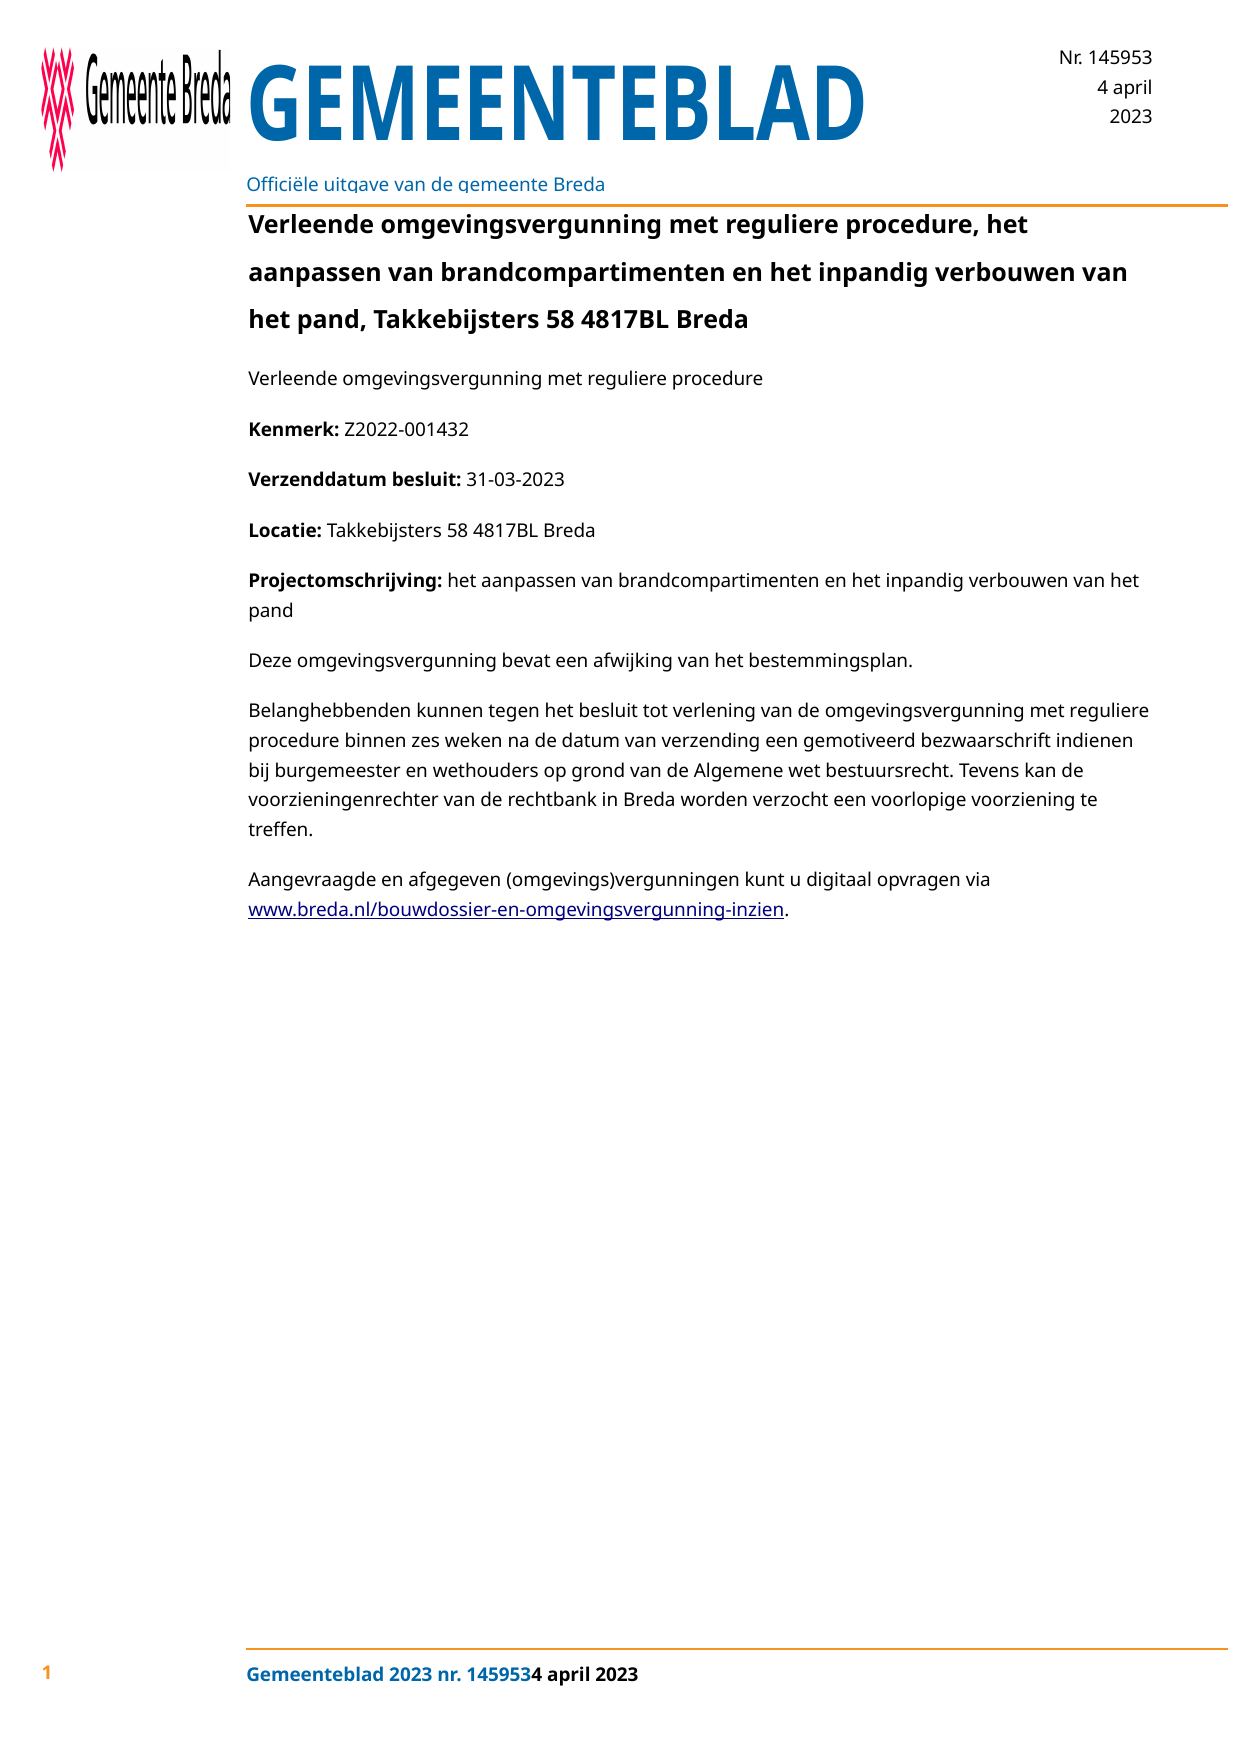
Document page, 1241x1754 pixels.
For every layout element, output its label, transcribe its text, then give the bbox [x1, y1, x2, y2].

text Kenmerk: Z2022-001432 [248, 416, 1152, 442]
text Locatie: Takkebijsters 58 4817BL Breda [248, 517, 1152, 542]
text Verzenddatum besluit: 31-03-2023 [248, 466, 1152, 492]
text Projectomschrijving: het aanpassen van brandcompartimenten en het inpandig verbouwen van het pand [248, 567, 1152, 622]
text Deze omgevingsvergunning bevat een afwijking van het bestemmingsplan. [248, 647, 1152, 673]
text Verleende omgevingsvergunning met reguliere procedure [248, 366, 1152, 391]
text Aangevraagde en afgegeven (omgevings)vergunningen kunt u digitaal opvragen via www.breda.nl/bouwdossier-en-omgevingsvergunning-inzien. [248, 866, 1152, 922]
text Verleende omgevingsvergunning met reguliere procedure, het aanpassen van brandcompartimenten en het inpandig verbouwen van het pand, Takkebijsters 58 4817BL Breda [248, 207, 1152, 336]
picture [41, 47, 231, 172]
text Belanghebbenden kunnen tegen het besluit tot verlening van de omgevingsvergunning met reguliere procedure binnen zes weken na de datum van verzending een gemotiveerd bezwaarschrift indienen bij burgemeester en wethouders op grond van de Algemene wet bestuursrecht. Tevens kan de voorzieningenrechter van de rechtbank in Breda worden verzocht een voorlopige voorziening te treffen. [248, 698, 1152, 842]
